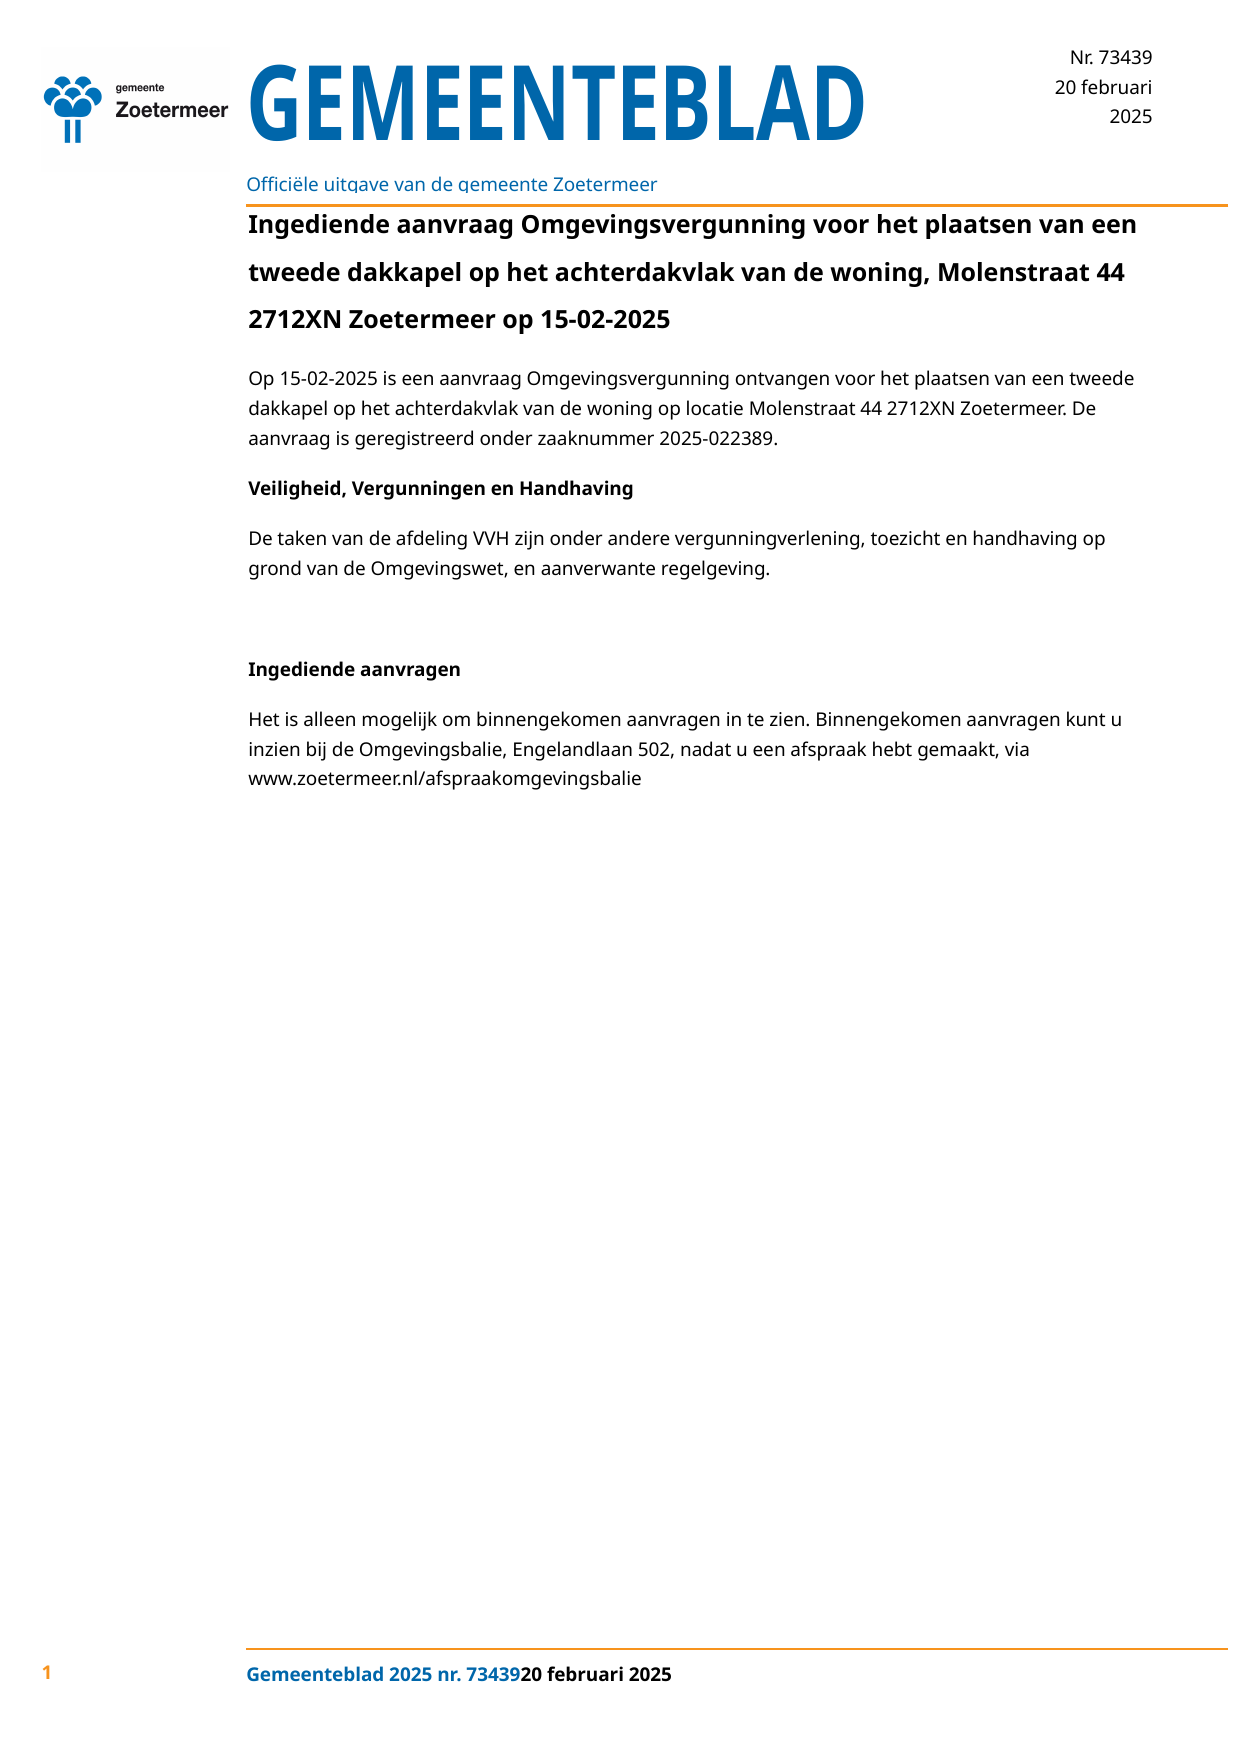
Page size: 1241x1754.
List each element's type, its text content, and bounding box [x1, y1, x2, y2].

text Veiligheid, Vergunningen en Handhaving [248, 475, 1152, 501]
text De taken van de afdeling VVH zijn onder andere vergunningverlening, toezicht en handhaving op grond van de Omgevingswet, en aanverwante regelgeving. [248, 526, 1152, 581]
text Het is alleen mogelijk om binnengekomen aanvragen in te zien. Binnengekomen aanvragen kunt u inzien bij de Omgevingsbalie, Engelandlaan 502, nadat u een afspraak hebt gemaakt, via www.zoetermeer.nl/afspraakomgevingsbalie [248, 706, 1152, 791]
text Op 15-02-2025 is een aanvraag Omgevingsvergunning ontvangen voor het plaatsen van een tweede dakkapel op het achterdakvlak van de woning op locatie Molenstraat 44 2712XN Zoetermeer. De aanvraag is geregistreerd onder zaaknummer 2025-022389. [248, 366, 1152, 450]
picture [41, 47, 231, 172]
text Ingediende aanvraag Omgevingsvergunning voor het plaatsen van een tweede dakkapel op het achterdakvlak van de woning, Molenstraat 44 2712XN Zoetermeer op 15-02-2025 [248, 207, 1152, 336]
text Ingediende aanvragen [248, 656, 1152, 682]
